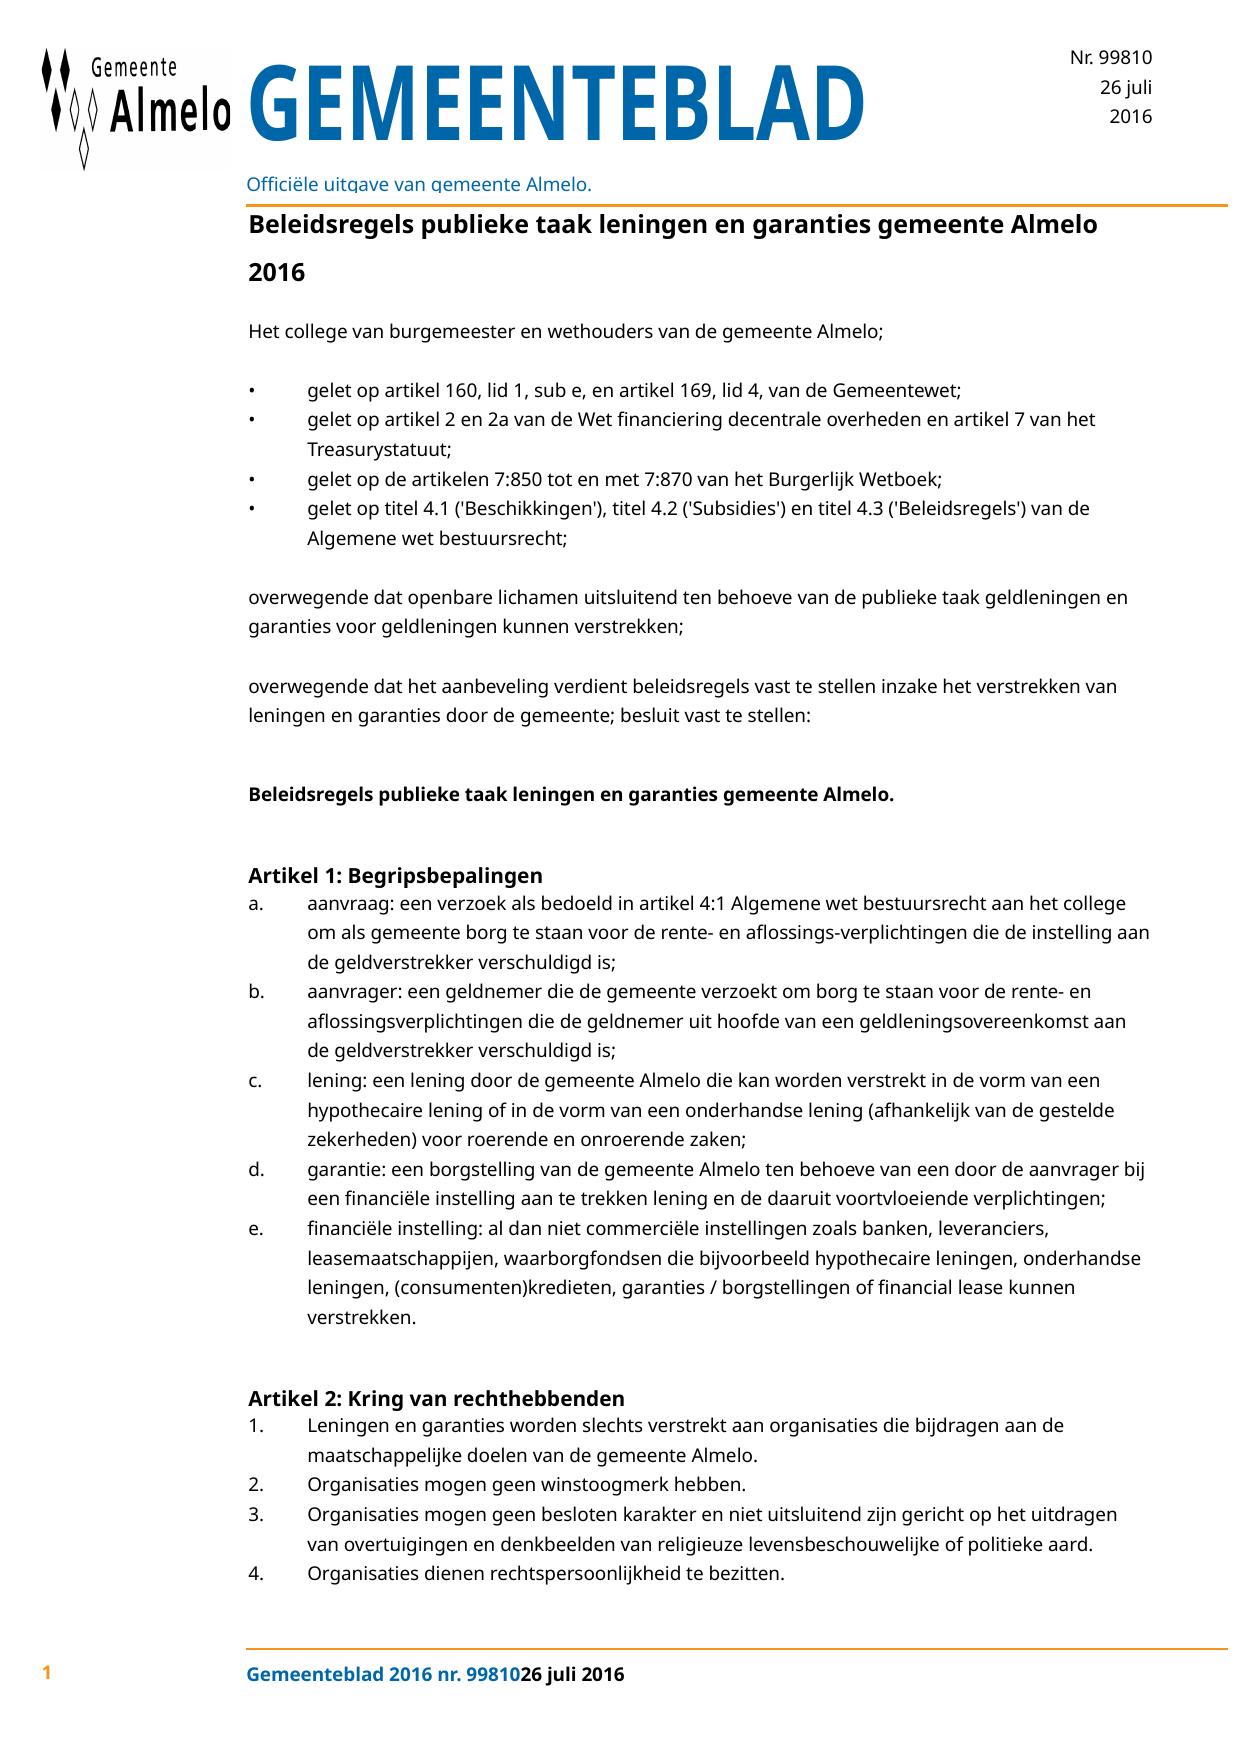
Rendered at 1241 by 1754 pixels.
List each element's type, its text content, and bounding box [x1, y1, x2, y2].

picture [41, 47, 231, 172]
list aanvraag: een verzoek als bedoeld in artikel 4:1 Algemene wet bestuursrecht aan het college om als gemeente borg te staan voor de rente- en aflossings-verplichtingen die de instelling aan de geldverstrekker verschuldigd is; [248, 890, 1152, 975]
list lening: een lening door de gemeente Almelo die kan worden verstrekt in de vorm van een hypothecaire lening of in de vorm van een onderhandse lening (afhankelijk van de gestelde zekerheden) voor roerende en onroerende zaken; [248, 1067, 1152, 1152]
list gelet op artikel 2 en 2a van de Wet financiering decentrale overheden en artikel 7 van het Treasurystatuut; [248, 407, 1152, 462]
list Organisaties mogen geen besloten karakter en niet uitsluitend zijn gericht op het uitdragen van overtuigingen en denkbeelden van religieuze levensbeschouwelijke of politieke aard. [248, 1501, 1152, 1556]
list gelet op artikel 160, lid 1, sub e, en artikel 169, lid 4, van de Gemeentewet; [248, 377, 1152, 403]
text Artikel 1: Begripsbepalingen [248, 861, 1152, 890]
list gelet op de artikelen 7:850 tot en met 7:870 van het Burgerlijk Wetboek; [248, 466, 1152, 492]
text Artikel 2: Kring van rechthebbenden [248, 1384, 1152, 1412]
list gelet op titel 4.1 ('Beschikkingen'), titel 4.2 ('Subsidies') en titel 4.3 ('Beleidsregels') van de Algemene wet bestuursrecht; [248, 495, 1152, 551]
text Beleidsregels publieke taak leningen en garanties gemeente Almelo. [248, 781, 1152, 807]
text overwegende dat het aanbeveling verdient beleidsregels vast te stellen inzake het verstrekken van leningen en garanties door de gemeente; besluit vast te stellen: [248, 673, 1152, 728]
text Het college van burgemeester en wethouders van de gemeente Almelo; [248, 318, 1152, 344]
list Organisaties mogen geen winstoogmerk hebben. [248, 1472, 1152, 1497]
text Beleidsregels publieke taak leningen en garanties gemeente Almelo 2016 [248, 207, 1152, 288]
list aanvrager: een geldnemer die de gemeente verzoekt om borg te staan voor de rente- en aflossingsverplichtingen die de geldnemer uit hoofde van een geldleningsovereenkomst aan de geldverstrekker verschuldigd is; [248, 978, 1152, 1063]
text overwegende dat openbare lichamen uitsluitend ten behoeve van de publieke taak geldleningen en garanties voor geldleningen kunnen verstrekken; [248, 584, 1152, 639]
list Organisaties dienen rechtspersoonlijkheid te bezitten. [248, 1560, 1152, 1586]
list Leningen en garanties worden slechts verstrekt aan organisaties die bijdragen aan de maatschappelijke doelen van de gemeente Almelo. [248, 1412, 1152, 1468]
list garantie: een borgstelling van de gemeente Almelo ten behoeve van een door de aanvrager bij een financiële instelling aan te trekken lening en de daaruit voortvloeiende verplichtingen; [248, 1156, 1152, 1211]
list financiële instelling: al dan niet commerciële instellingen zoals banken, leveranciers, leasemaatschappijen, waarborgfondsen die bijvoorbeeld hypothecaire leningen, onderhandse leningen, (consumenten)kredieten, garanties / borgstellingen of financial lease kunnen verstrekken. [248, 1215, 1152, 1330]
